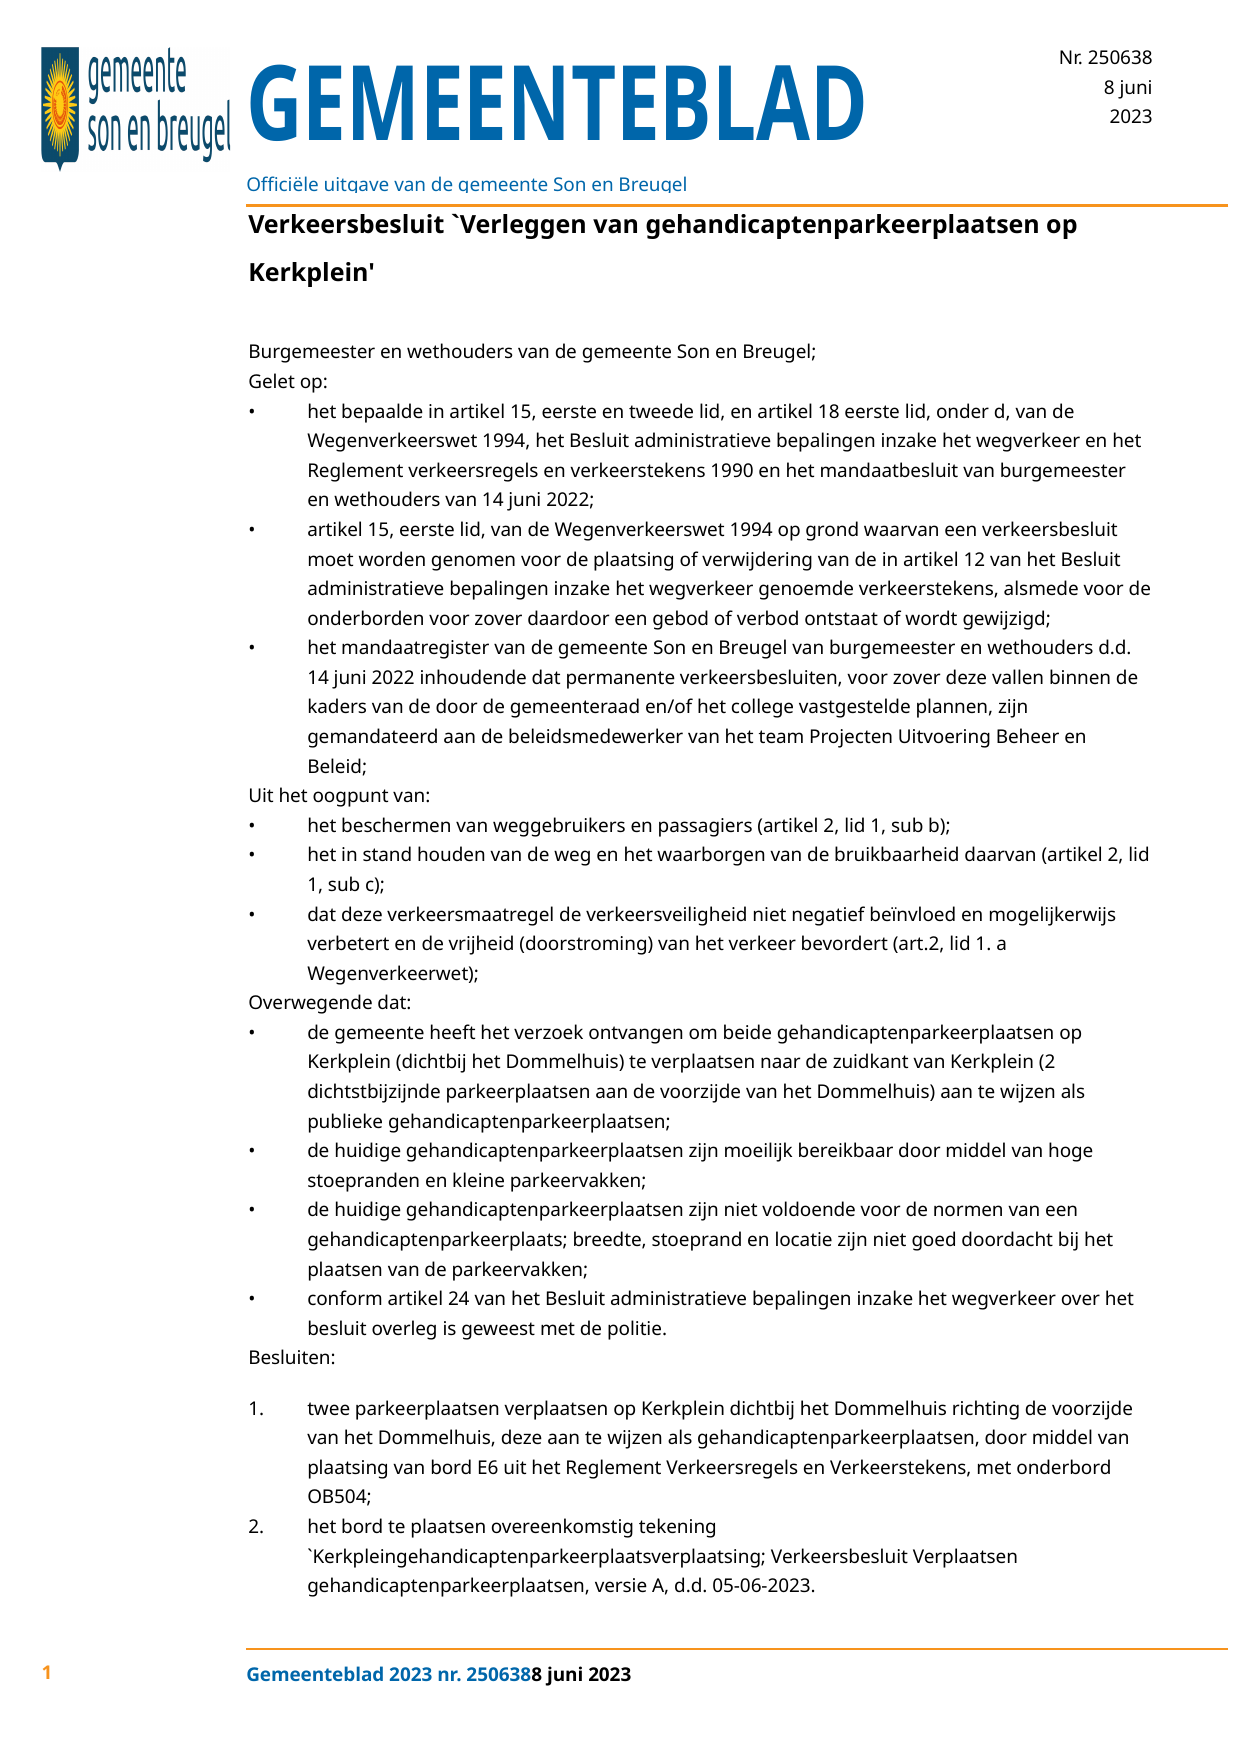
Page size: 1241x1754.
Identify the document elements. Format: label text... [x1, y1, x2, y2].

list de huidige gehandicaptenparkeerplaatsen zijn niet voldoende voor de normen van een gehandicaptenparkeerplaats; breedte, stoeprand en locatie zijn niet goed doordacht bij het plaatsen van de parkeervakken; [248, 1197, 1152, 1281]
picture [41, 47, 231, 172]
list twee parkeerplaatsen verplaatsen op Kerkplein dichtbij het Dommelhuis richting de voorzijde van het Dommelhuis, deze aan te wijzen als gehandicaptenparkeerplaatsen, door middel van plaatsing van bord E6 uit het Reglement Verkeersregels en Verkeerstekens, met onderbord OB504; [248, 1395, 1152, 1509]
list de huidige gehandicaptenparkeerplaatsen zijn moeilijk bereikbaar door middel van hoge stoepranden en kleine parkeervakken; [248, 1137, 1152, 1193]
list het bord te plaatsen overeenkomstig tekening `Kerkpleingehandicaptenparkeerplaatsverplaatsing; Verkeersbesluit Verplaatsen gehandicaptenparkeerplaatsen, versie A, d.d. 05-06-2023. [248, 1513, 1152, 1598]
list de gemeente heeft het verzoek ontvangen om beide gehandicaptenparkeerplaatsen op Kerkplein (dichtbij het Dommelhuis) te verplaatsen naar de zuidkant van Kerkplein (2 dichtstbijzijnde parkeerplaatsen aan de voorzijde van het Dommelhuis) aan te wijzen als publieke gehandicaptenparkeerplaatsen; [248, 1019, 1152, 1133]
list het in stand houden van de weg en het waarborgen van de bruikbaarheid daarvan (artikel 2, lid 1, sub c); [248, 842, 1152, 897]
list het beschermen van weggebruikers en passagiers (artikel 2, lid 1, sub b); [248, 812, 1152, 838]
text Gelet op: [248, 368, 1152, 394]
list artikel 15, eerste lid, van de Wegenverkeerswet 1994 op grond waarvan een verkeersbesluit moet worden genomen voor de plaatsing of verwijdering van de in artikel 12 van het Besluit administratieve bepalingen inzake het wegverkeer genoemde verkeerstekens, alsmede voor de onderborden voor zover daardoor een gebod of verbod ontstaat of wordt gewijzigd; [248, 516, 1152, 631]
list het bepaalde in artikel 15, eerste en tweede lid, en artikel 18 eerste lid, onder d, van de Wegenverkeerswet 1994, het Besluit administratieve bepalingen inzake het wegverkeer en het Reglement verkeersregels en verkeerstekens 1990 en het mandaatbesluit van burgemeester en wethouders van 14 juni 2022; [248, 398, 1152, 512]
list conform artikel 24 van het Besluit administratieve bepalingen inzake het wegverkeer over het besluit overleg is geweest met de politie. [248, 1285, 1152, 1341]
text Uit het oogpunt van: [248, 782, 1152, 808]
text Verkeersbesluit `Verleggen van gehandicaptenparkeerplaatsen op Kerkplein' [248, 207, 1152, 288]
text Besluiten: [248, 1344, 1152, 1370]
list het mandaatregister van de gemeente Son en Breugel van burgemeester en wethouders d.d. 14 juni 2022 inhoudende dat permanente verkeersbesluiten, voor zover deze vallen binnen de kaders van de door de gemeenteraad en/of het college vastgestelde plannen, zijn gemandateerd aan de beleidsmedewerker van het team Projecten Uitvoering Beheer en Beleid; [248, 634, 1152, 778]
list dat deze verkeersmaatregel de verkeersveiligheid niet negatief beïnvloed en mogelijkerwijs verbetert en de vrijheid (doorstroming) van het verkeer bevordert (art.2, lid 1. a Wegenverkeerwet); [248, 901, 1152, 986]
text Burgemeester en wethouders van de gemeente Son en Breugel; [248, 339, 1152, 364]
text Overwegende dat: [248, 989, 1152, 1015]
